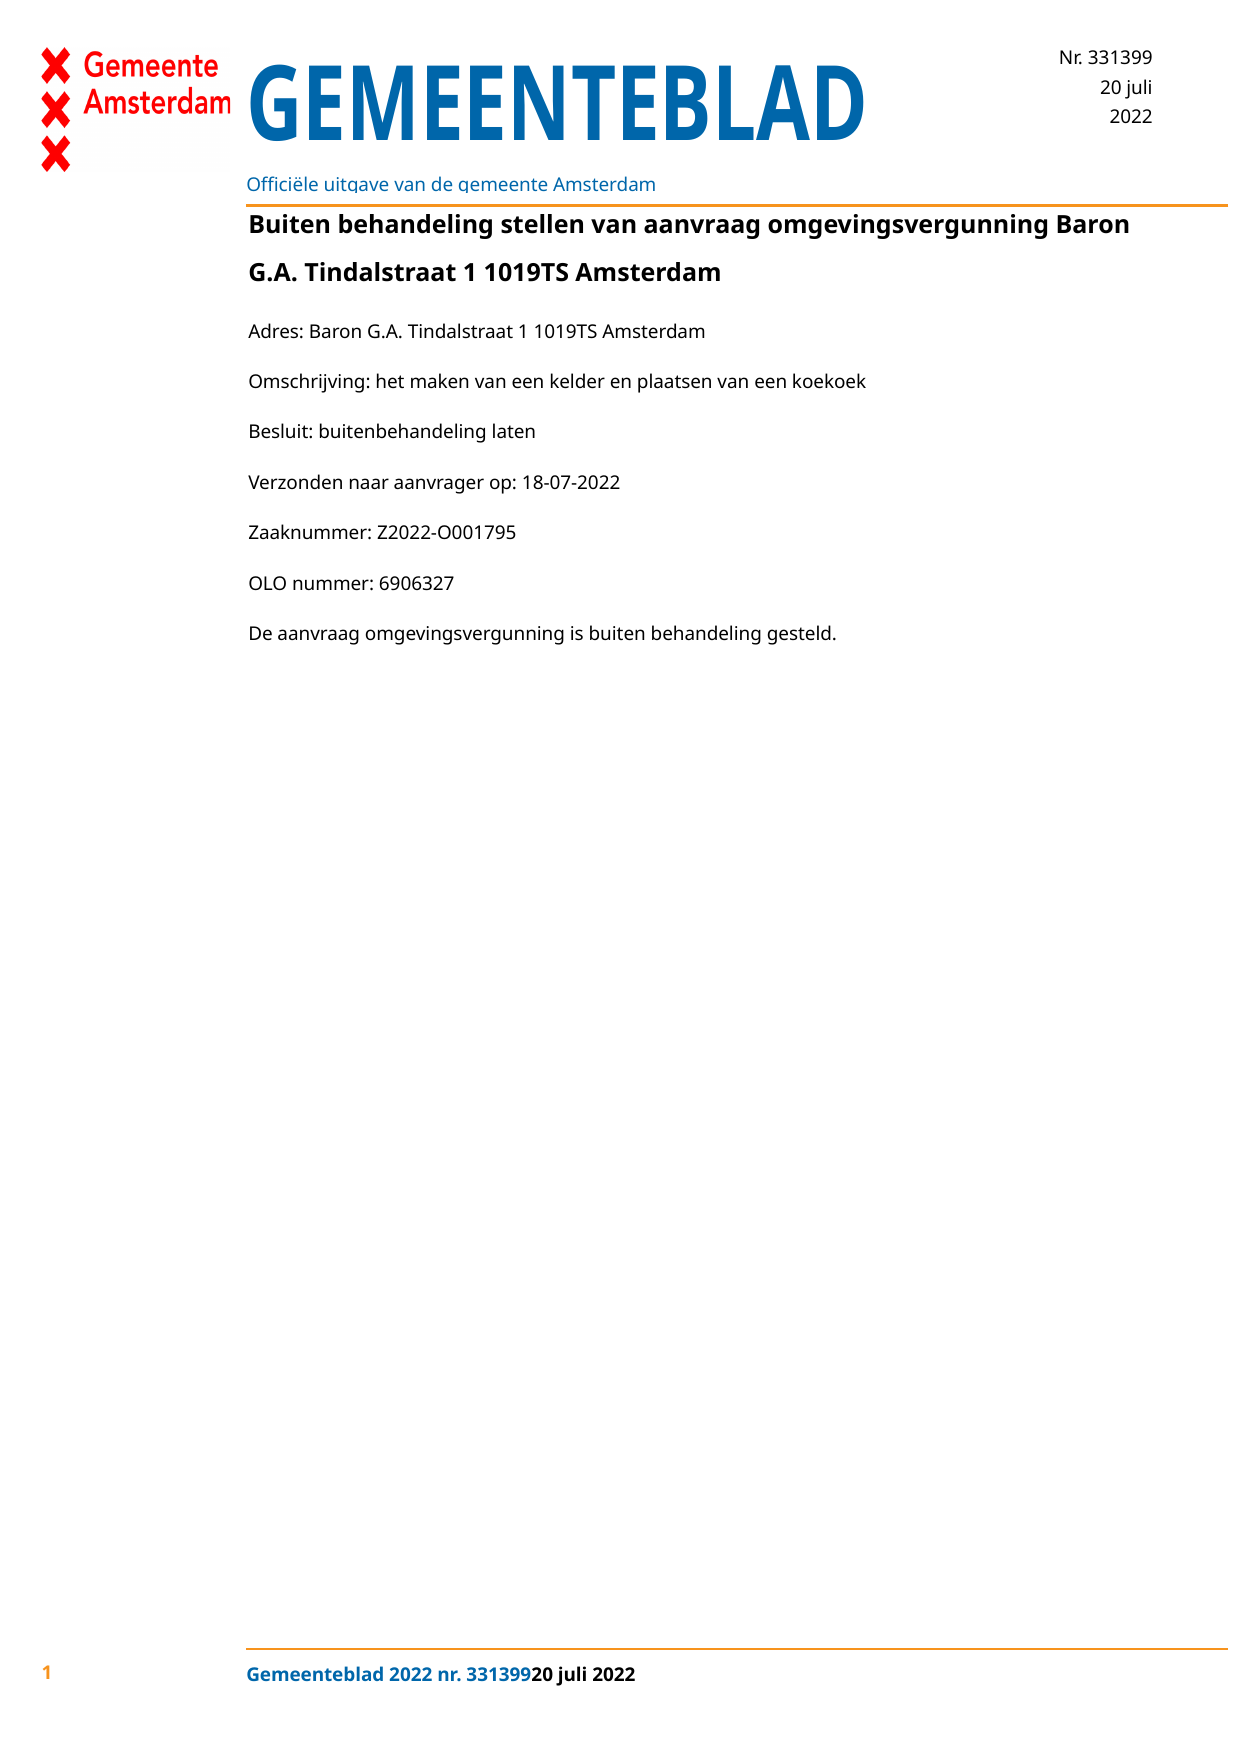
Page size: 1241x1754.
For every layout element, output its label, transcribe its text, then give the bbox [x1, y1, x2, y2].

text Zaaknummer: Z2022-O001795 [248, 519, 1152, 545]
text Besluit: buitenbehandeling laten [248, 419, 1152, 444]
text Buiten behandeling stellen van aanvraag omgevingsvergunning Baron G.A. Tindalstraat 1 1019TS Amsterdam [248, 207, 1152, 288]
text Verzonden naar aanvrager op: 18-07-2022 [248, 469, 1152, 495]
picture [41, 47, 231, 172]
text OLO nummer: 6906327 [248, 570, 1152, 596]
text Adres: Baron G.A. Tindalstraat 1 1019TS Amsterdam [248, 318, 1152, 344]
text De aanvraag omgevingsvergunning is buiten behandeling gesteld. [248, 620, 1152, 646]
text Omschrijving: het maken van een kelder en plaatsen van een koekoek [248, 368, 1152, 394]
